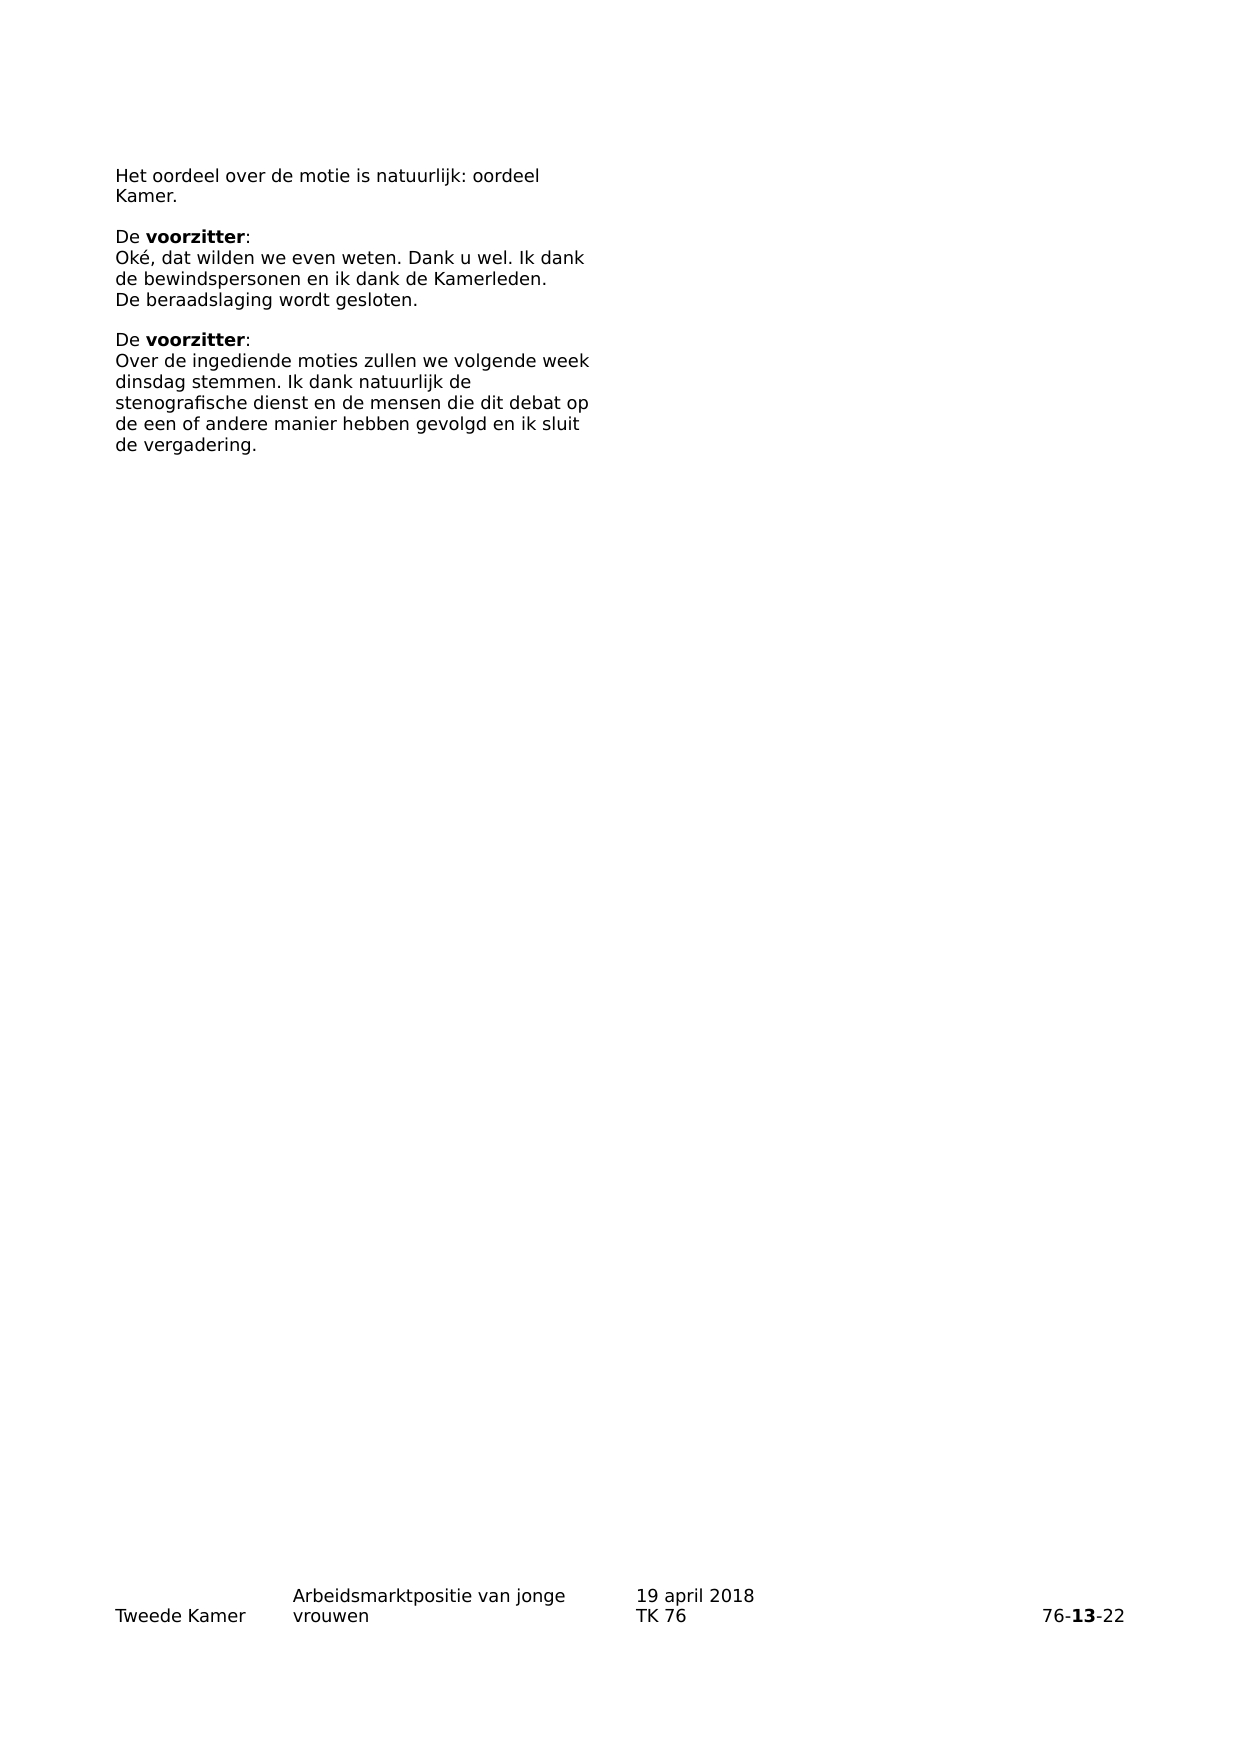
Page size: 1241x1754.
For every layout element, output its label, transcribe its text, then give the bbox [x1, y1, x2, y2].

text De voorzitter: [115, 227, 605, 248]
text Over de ingediende moties zullen we volgende week dinsdag stemmen. Ik dank natuurlijk de stenografische dienst en de mensen die dit debat op de een of andere manier hebben gevolgd en ik sluit de vergadering. [115, 351, 605, 455]
text Oké, dat wilden we even weten. Dank u wel. Ik dank de bewindspersonen en ik dank de Kamerleden. [115, 248, 605, 289]
text De voorzitter: [115, 330, 605, 351]
text Het oordeel over de motie is natuurlijk: oordeel Kamer. [115, 165, 605, 207]
text De beraadslaging wordt gesloten. [115, 289, 605, 310]
